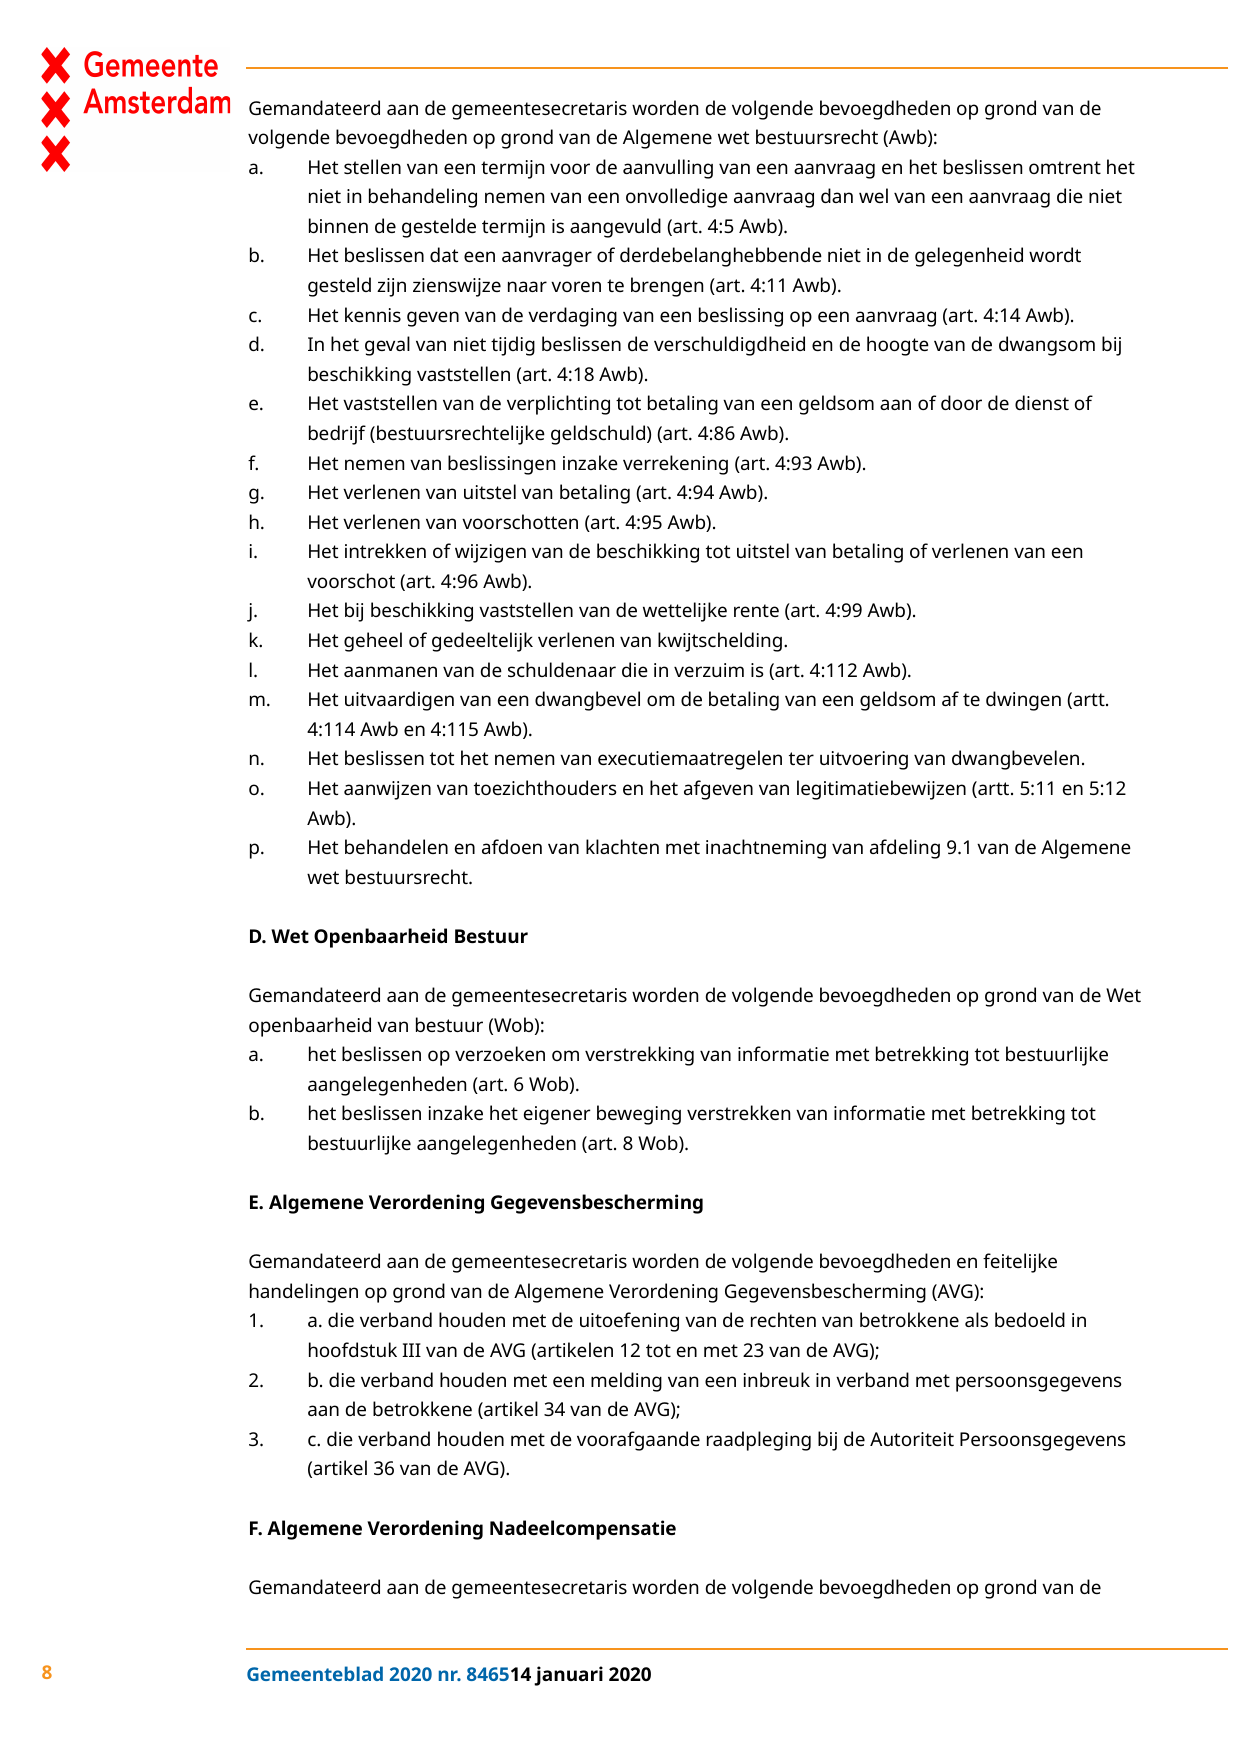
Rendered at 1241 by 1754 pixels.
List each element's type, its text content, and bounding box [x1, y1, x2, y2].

list Het kennis geven van de verdaging van een beslissing op een aanvraag (art. 4:14 Awb). [248, 302, 1152, 328]
list Het aanwijzen van toezichthouders en het afgeven van legitimatiebewijzen (artt. 5:11 en 5:12 Awb). [248, 775, 1152, 831]
text D. Wet Openbaarheid Bestuur [248, 923, 1152, 949]
list Het beslissen tot het nemen van executiemaatregelen ter uitvoering van dwangbevelen. [248, 746, 1152, 771]
list Het verlenen van uitstel van betaling (art. 4:94 Awb). [248, 479, 1152, 505]
list het beslissen op verzoeken om verstrekking van informatie met betrekking tot bestuurlijke aangelegenheden (art. 6 Wob). [248, 1041, 1152, 1097]
list Het verlenen van voorschotten (art. 4:95 Awb). [248, 509, 1152, 535]
list Het bij beschikking vaststellen van de wettelijke rente (art. 4:99 Awb). [248, 598, 1152, 623]
text F. Algemene Verordening Nadeelcompensatie [248, 1515, 1152, 1541]
list Het stellen van een termijn voor de aanvulling van een aanvraag en het beslissen omtrent het niet in behandeling nemen van een onvolledige aanvraag dan wel van een aanvraag die niet binnen de gestelde termijn is aangevuld (art. 4:5 Awb). [248, 154, 1152, 239]
text Gemandateerd aan de gemeentesecretaris worden de volgende bevoegdheden op grond van de [248, 1574, 1152, 1600]
list Het vaststellen van de verplichting tot betaling van een geldsom aan of door de dienst of bedrijf (bestuursrechtelijke geldschuld) (art. 4:86 Awb). [248, 391, 1152, 446]
list Het aanmanen van de schuldenaar die in verzuim is (art. 4:112 Awb). [248, 657, 1152, 683]
list c. die verband houden met de voorafgaande raadpleging bij de Autoriteit Persoonsgegevens (artikel 36 van de AVG). [248, 1426, 1152, 1481]
text E. Algemene Verordening Gegevensbescherming [248, 1189, 1152, 1215]
list Het geheel of gedeeltelijk verlenen van kwijtschelding. [248, 627, 1152, 653]
text Gemandateerd aan de gemeentesecretaris worden de volgende bevoegdheden en feitelijke handelingen op grond van de Algemene Verordening Gegevensbescherming (AVG): [248, 1248, 1152, 1304]
text Gemandateerd aan de gemeentesecretaris worden de volgende bevoegdheden op grond van de volgende bevoegdheden op grond van de Algemene wet bestuursrecht (Awb): [248, 95, 1152, 150]
picture [41, 47, 231, 172]
text Gemandateerd aan de gemeentesecretaris worden de volgende bevoegdheden op grond van de Wet openbaarheid van bestuur (Wob): [248, 982, 1152, 1038]
list b. die verband houden met een melding van een inbreuk in verband met persoonsgegevens aan de betrokkene (artikel 34 van de AVG); [248, 1367, 1152, 1422]
list Het uitvaardigen van een dwangbevel om de betaling van een geldsom af te dwingen (artt. 4:114 Awb en 4:115 Awb). [248, 686, 1152, 742]
list Het behandelen en afdoen van klachten met inachtneming van afdeling 9.1 van de Algemene wet bestuursrecht. [248, 834, 1152, 890]
list a. die verband houden met de uitoefening van de rechten van betrokkene als bedoeld in hoofdstuk III van de AVG (artikelen 12 tot en met 23 van de AVG); [248, 1308, 1152, 1363]
list Het beslissen dat een aanvrager of derdebelanghebbende niet in de gelegenheid wordt gesteld zijn zienswijze naar voren te brengen (art. 4:11 Awb). [248, 243, 1152, 298]
list het beslissen inzake het eigener beweging verstrekken van informatie met betrekking tot bestuurlijke aangelegenheden (art. 8 Wob). [248, 1101, 1152, 1156]
list Het nemen van beslissingen inzake verrekening (art. 4:93 Awb). [248, 450, 1152, 476]
list Het intrekken of wijzigen van de beschikking tot uitstel van betaling of verlenen van een voorschot (art. 4:96 Awb). [248, 538, 1152, 594]
list In het geval van niet tijdig beslissen de verschuldigdheid en de hoogte van de dwangsom bij beschikking vaststellen (art. 4:18 Awb). [248, 331, 1152, 387]
